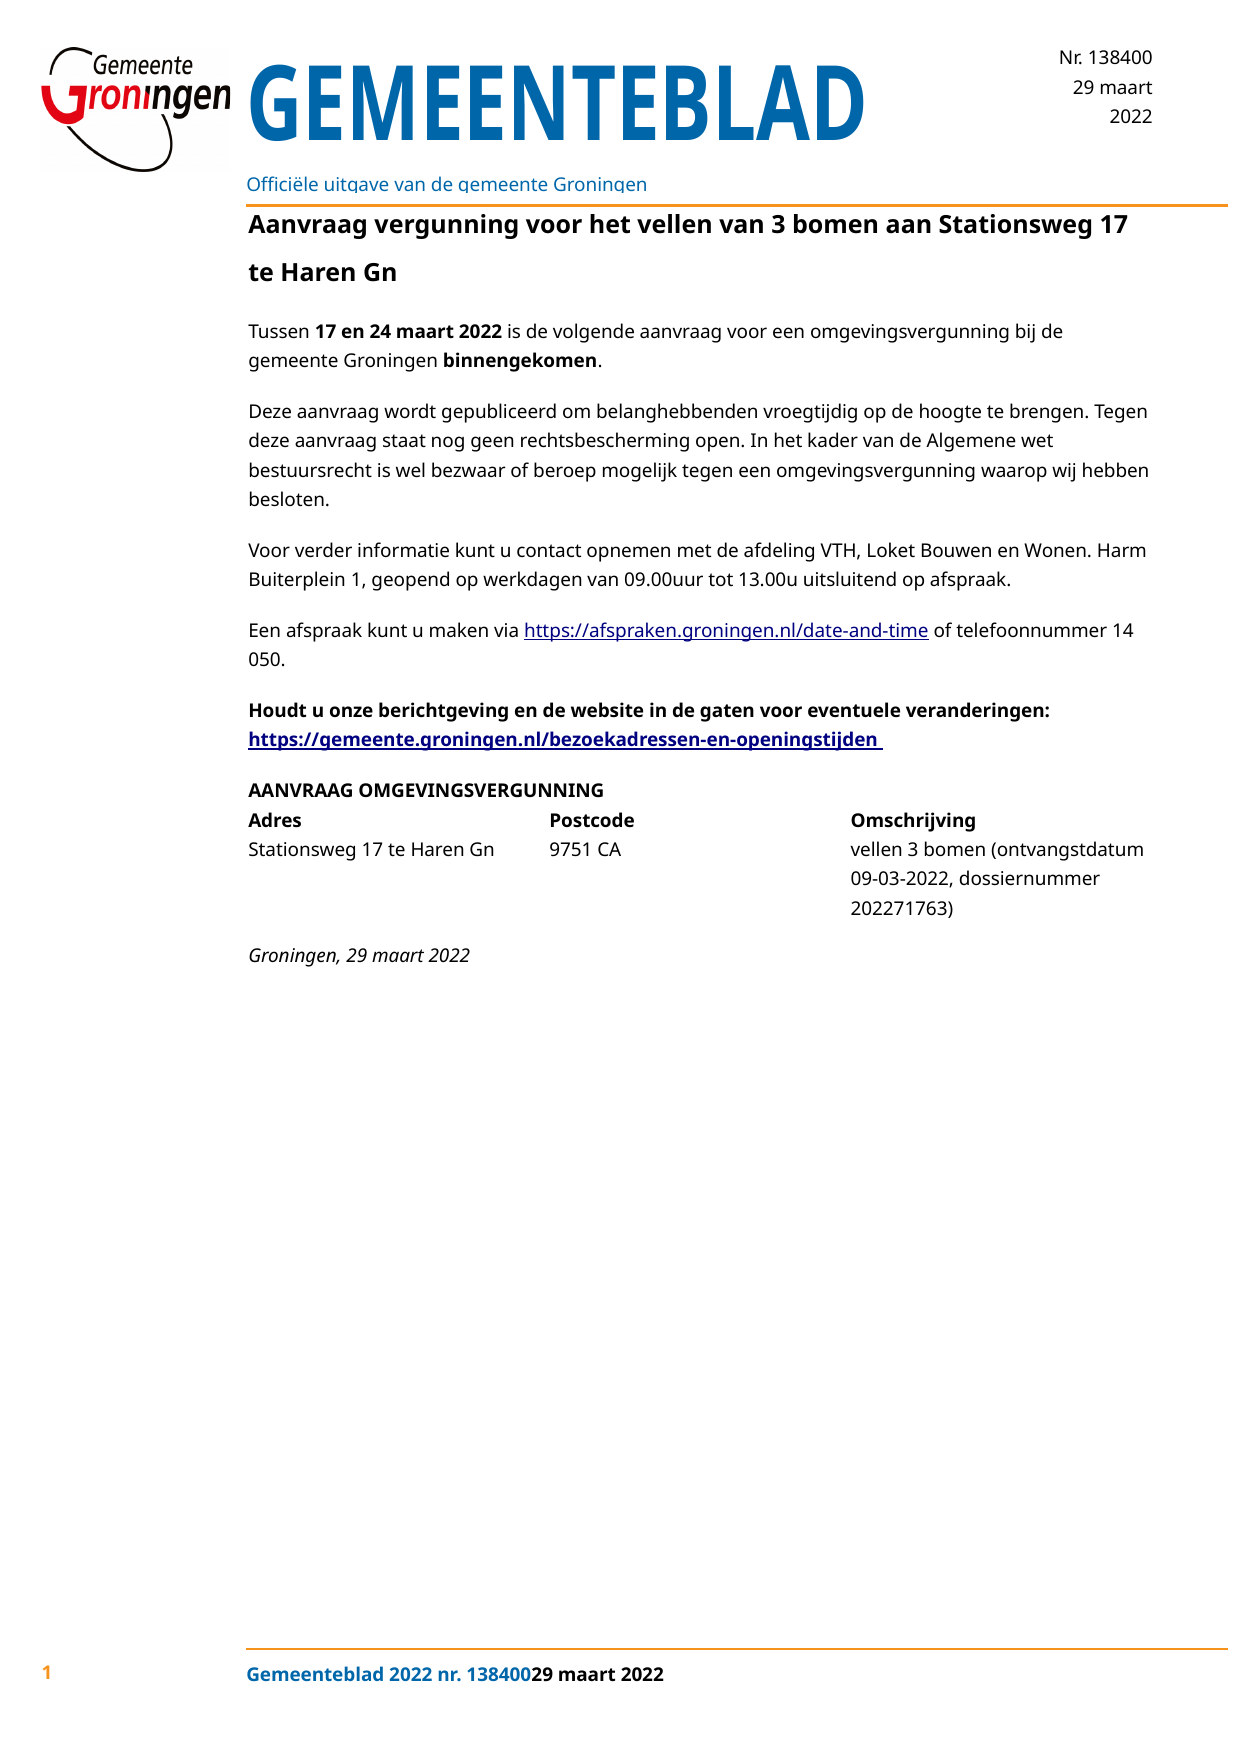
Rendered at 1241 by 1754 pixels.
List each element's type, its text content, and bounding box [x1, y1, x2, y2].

table_header 9751 CA [549, 836, 850, 921]
text Aanvraag vergunning voor het vellen van 3 bomen aan Stationsweg 17 te Haren Gn [248, 207, 1152, 288]
table_header Omschrijving [850, 807, 1152, 832]
text Tussen 17 en 24 maart 2022 is de volgende aanvraag voor een omgevingsvergunning bij de gemeente Groningen binnengekomen. [248, 318, 1152, 373]
text Een afspraak kunt u maken via https://afspraken.groningen.nl/date-and-time of telefoonnummer 14 050. [248, 617, 1152, 672]
text Groningen, 29 maart 2022 [248, 942, 1152, 968]
table_header Stationsweg 17 te Haren Gn [248, 836, 549, 921]
table_header Postcode [549, 807, 850, 832]
text AANVRAAG OMGEVINGSVERGUNNING [248, 777, 1152, 803]
picture [41, 47, 231, 172]
table_header Adres [248, 807, 549, 832]
text Houdt u onze berichtgeving en de website in de gaten voor eventuele veranderingen: https://gemeente.groningen.nl/bezoekadressen-en-openingstijden [248, 697, 1152, 752]
table_header vellen 3 bomen (ontvangstdatum 09-03-2022, dossiernummer 202271763) [850, 836, 1152, 921]
text Deze aanvraag wordt gepubliceerd om belanghebbenden vroegtijdig op de hoogte te brengen. Tegen deze aanvraag staat nog geen rechtsbescherming open. In het kader van de Algemene wet bestuursrecht is wel bezwaar of beroep mogelijk tegen een omgevingsvergunning waarop wij hebben besloten. [248, 398, 1152, 512]
text Voor verder informatie kunt u contact opnemen met de afdeling VTH, Loket Bouwen en Wonen. Harm Buiterplein 1, geopend op werkdagen van 09.00uur tot 13.00u uitsluitend op afspraak. [248, 537, 1152, 592]
